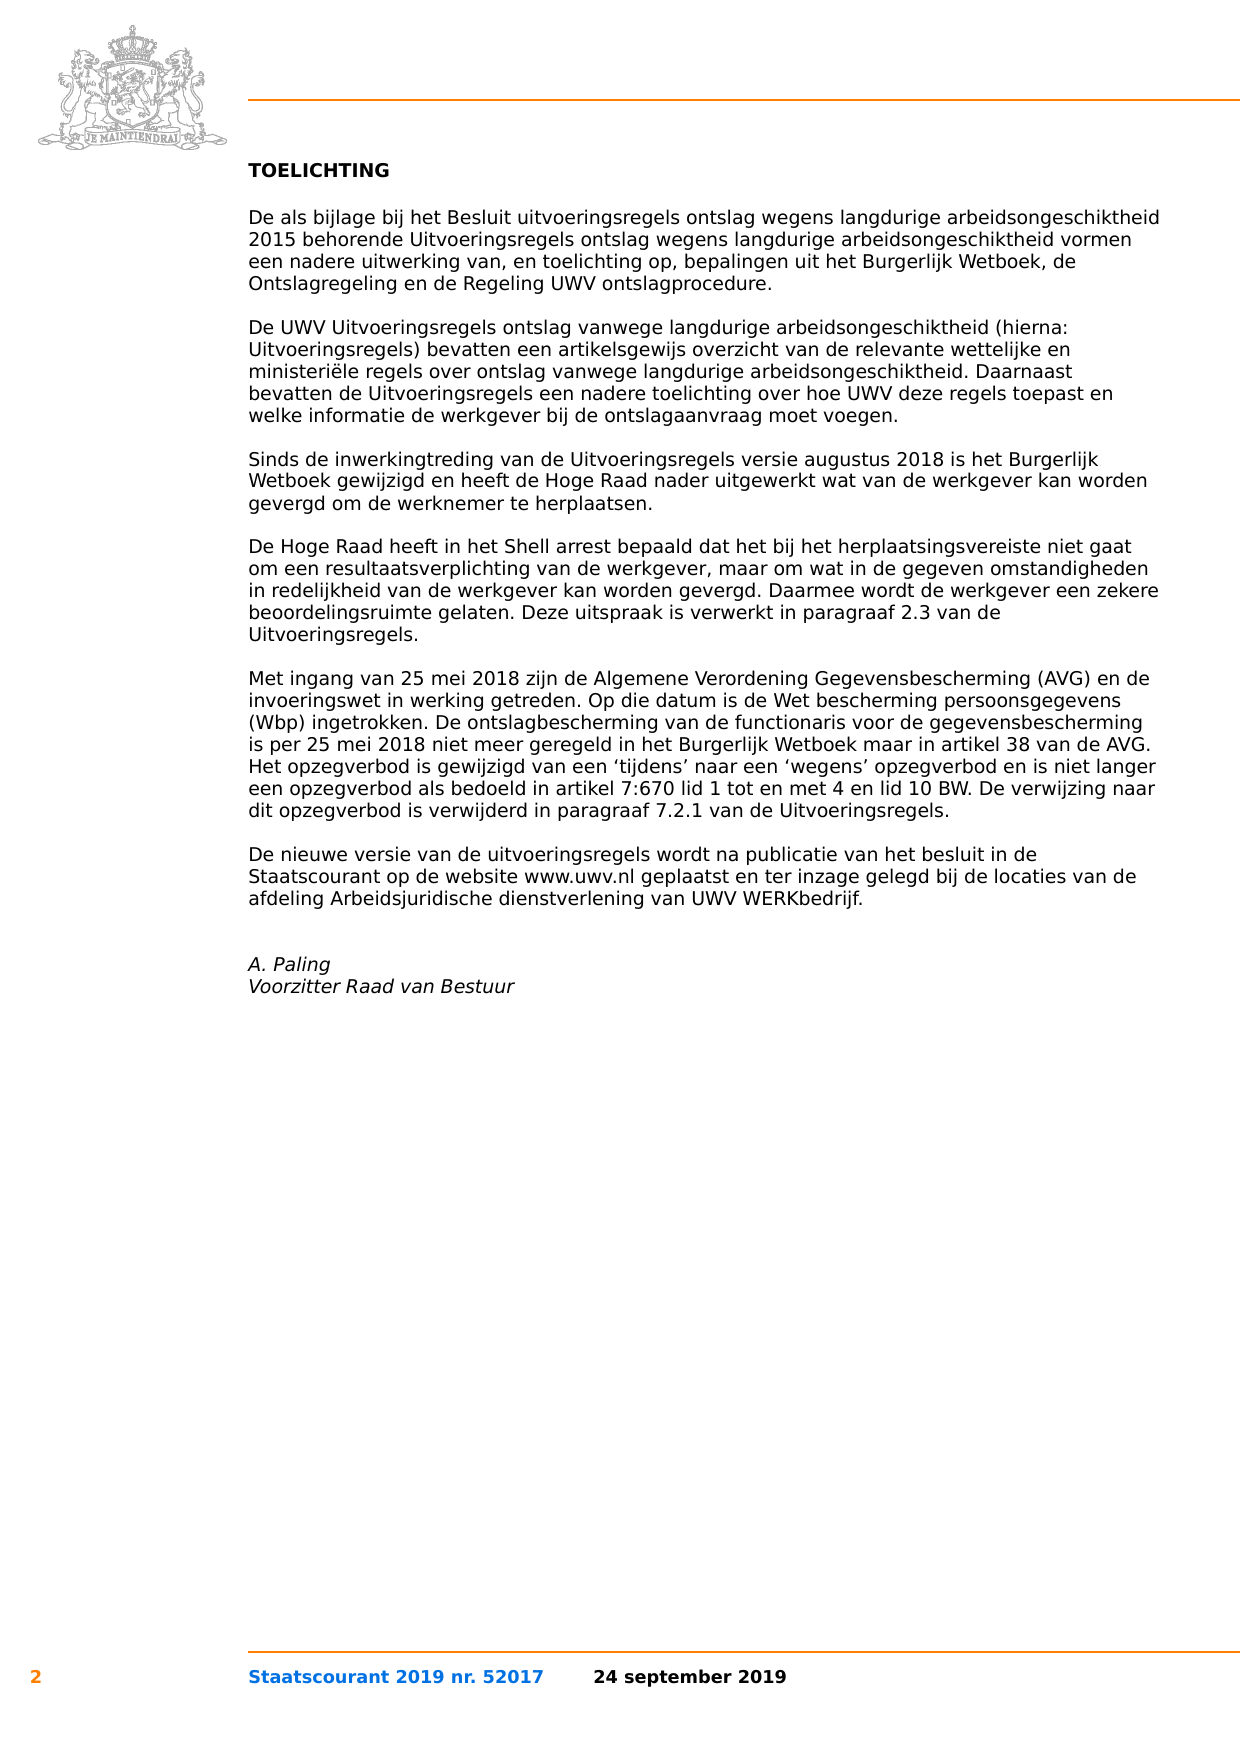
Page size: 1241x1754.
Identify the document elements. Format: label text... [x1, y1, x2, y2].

picture [38, 25, 227, 150]
text De UWV Uitvoeringsregels ontslag vanwege langdurige arbeidsongeschiktheid (hierna: Uitvoeringsregels) bevatten een artikelsgewijs overzicht van de relevante wettelijke en ministeriële regels over ontslag vanwege langdurige arbeidsongeschiktheid. Daarnaast bevatten de Uitvoeringsregels een nadere toelichting over hoe UWV deze regels toepast en welke informatie de werkgever bij de ontslagaanvraag moet voegen. [248, 317, 1163, 427]
text De Hoge Raad heeft in het Shell arrest bepaald dat het bij het herplaatsingsvereiste niet gaat om een resultaatsverplichting van de werkgever, maar om wat in de gegeven omstandigheden in redelijkheid van de werkgever kan worden gevergd. Daarmee wordt de werkgever een zekere beoordelingsruimte gelaten. Deze uitspraak is verwerkt in paragraaf 2.3 van de Uitvoeringsregels. [248, 536, 1163, 646]
subtitle TOELICHTING [248, 160, 1163, 182]
text A. Paling Voorzitter Raad van Bestuur [248, 932, 1163, 997]
text Sinds de inwerkingtreding van de Uitvoeringsregels versie augustus 2018 is het Burgerlijk Wetboek gewijzigd en heeft de Hoge Raad nader uitgewerkt wat van de werkgever kan worden gevergd om de werknemer te herplaatsen. [248, 448, 1163, 514]
text De als bijlage bij het Besluit uitvoeringsregels ontslag wegens langdurige arbeidsongeschiktheid 2015 behorende Uitvoeringsregels ontslag wegens langdurige arbeidsongeschiktheid vormen een nadere uitwerking van, en toelichting op, bepalingen uit het Burgerlijk Wetboek, de Ontslagregeling en de Regeling UWV ontslagprocedure. [248, 207, 1163, 295]
text De nieuwe versie van de uitvoeringsregels wordt na publicatie van het besluit in de Staatscourant op de website www.uwv.nl geplaatst en ter inzage gelegd bij de locaties van de afdeling Arbeidsjuridische dienstverlening van UWV WERKbedrijf. [248, 844, 1163, 910]
text Met ingang van 25 mei 2018 zijn de Algemene Verordening Gegevensbescherming (AVG) en de invoeringswet in werking getreden. Op die datum is de Wet bescherming persoonsgegevens (Wbp) ingetrokken. De ontslagbescherming van de functionaris voor de gegevensbescherming is per 25 mei 2018 niet meer geregeld in het Burgerlijk Wetboek maar in artikel 38 van de AVG. Het opzegverbod is gewijzigd van een ‘tijdens’ naar een ‘wegens’ opzegverbod en is niet langer een opzegverbod als bedoeld in artikel 7:670 lid 1 tot en met 4 en lid 10 BW. De verwijzing naar dit opzegverbod is verwijderd in paragraaf 7.2.1 van de Uitvoeringsregels. [248, 668, 1163, 822]
